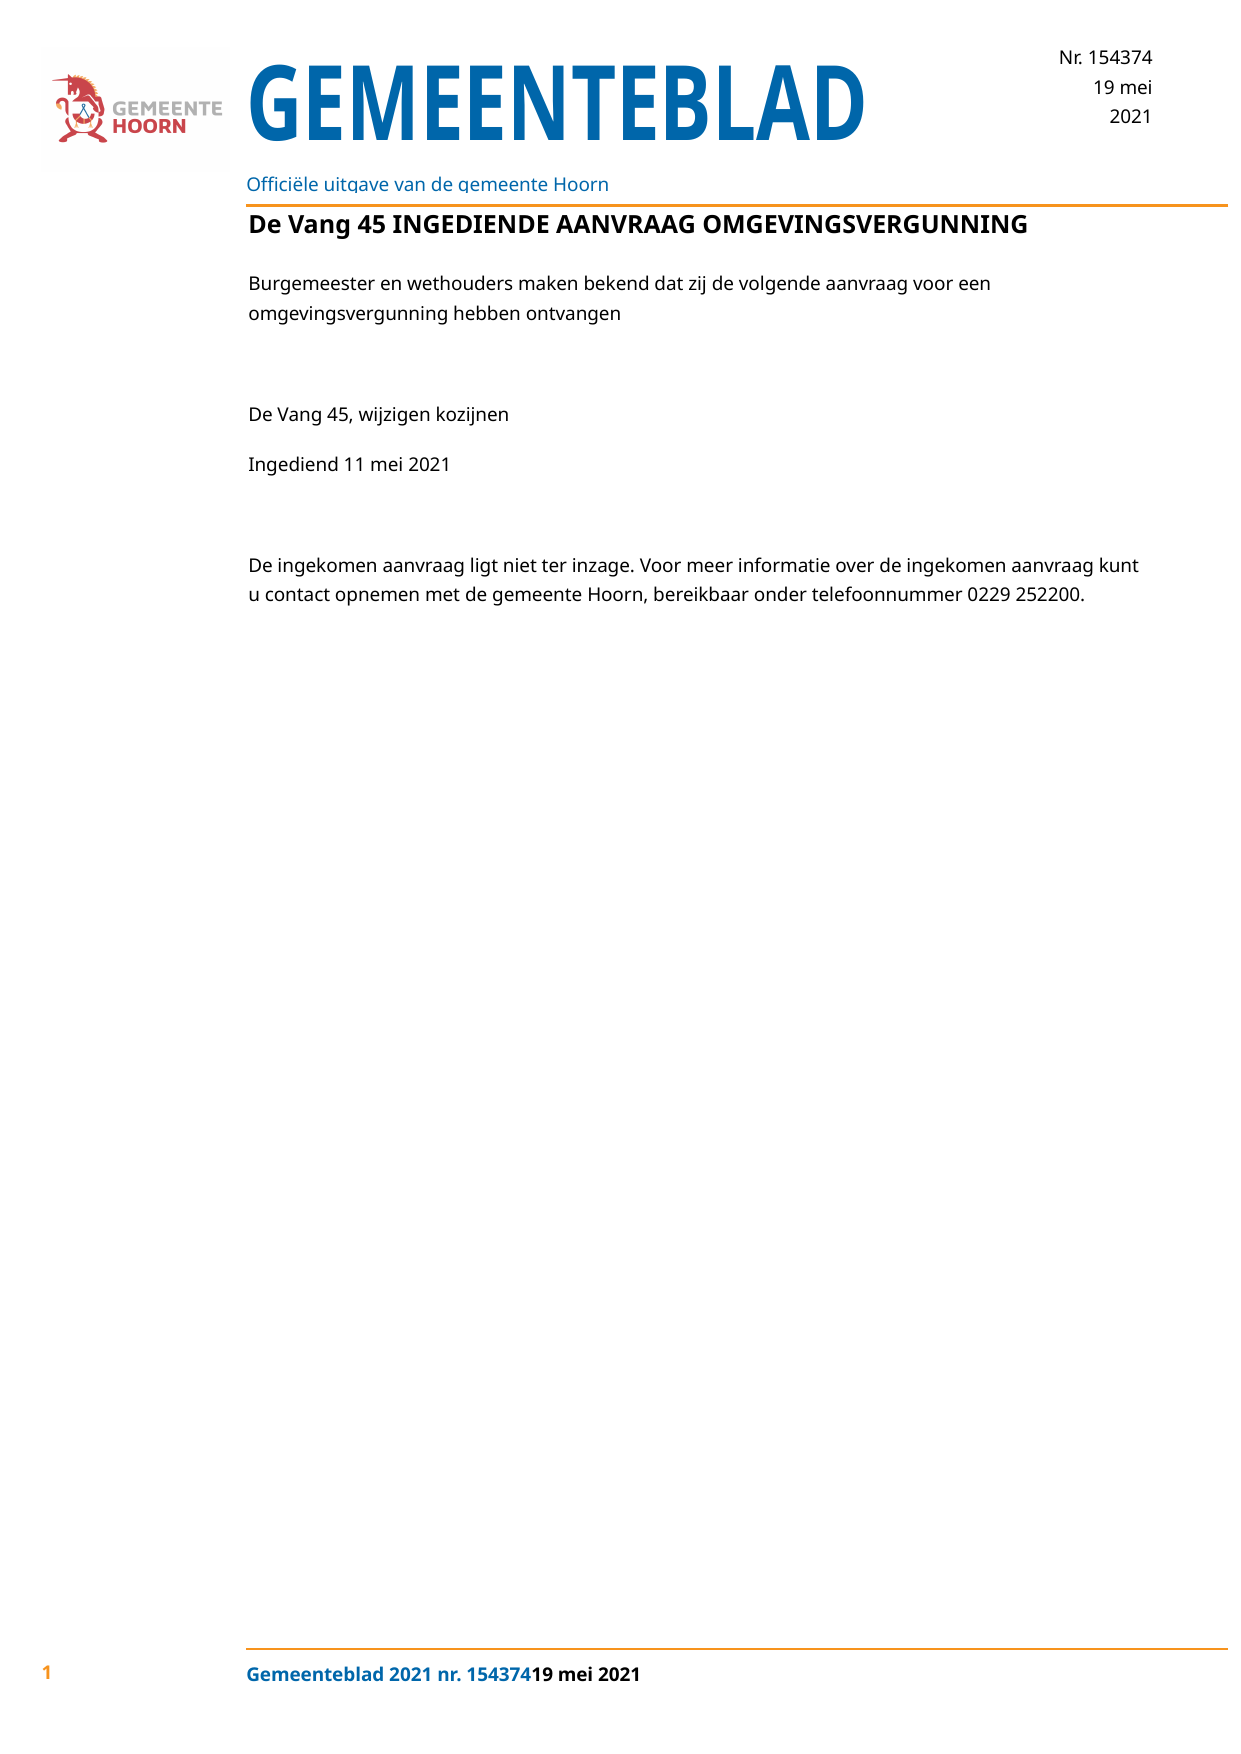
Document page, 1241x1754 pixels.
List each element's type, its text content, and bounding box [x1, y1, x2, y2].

text De ingekomen aanvraag ligt niet ter inzage. Voor meer informatie over de ingekomen aanvraag kunt u contact opnemen met de gemeente Hoorn, bereikbaar onder telefoonnummer 0229 252200. [248, 552, 1152, 607]
text De Vang 45, wijzigen kozijnen [248, 401, 1152, 426]
text Ingediend 11 mei 2021 [248, 451, 1152, 477]
text De Vang 45 INGEDIENDE AANVRAAG OMGEVINGSVERGUNNING [248, 207, 1152, 241]
picture [41, 47, 231, 172]
text Burgemeester en wethouders maken bekend dat zij de volgende aanvraag voor een omgevingsvergunning hebben ontvangen [248, 270, 1152, 326]
